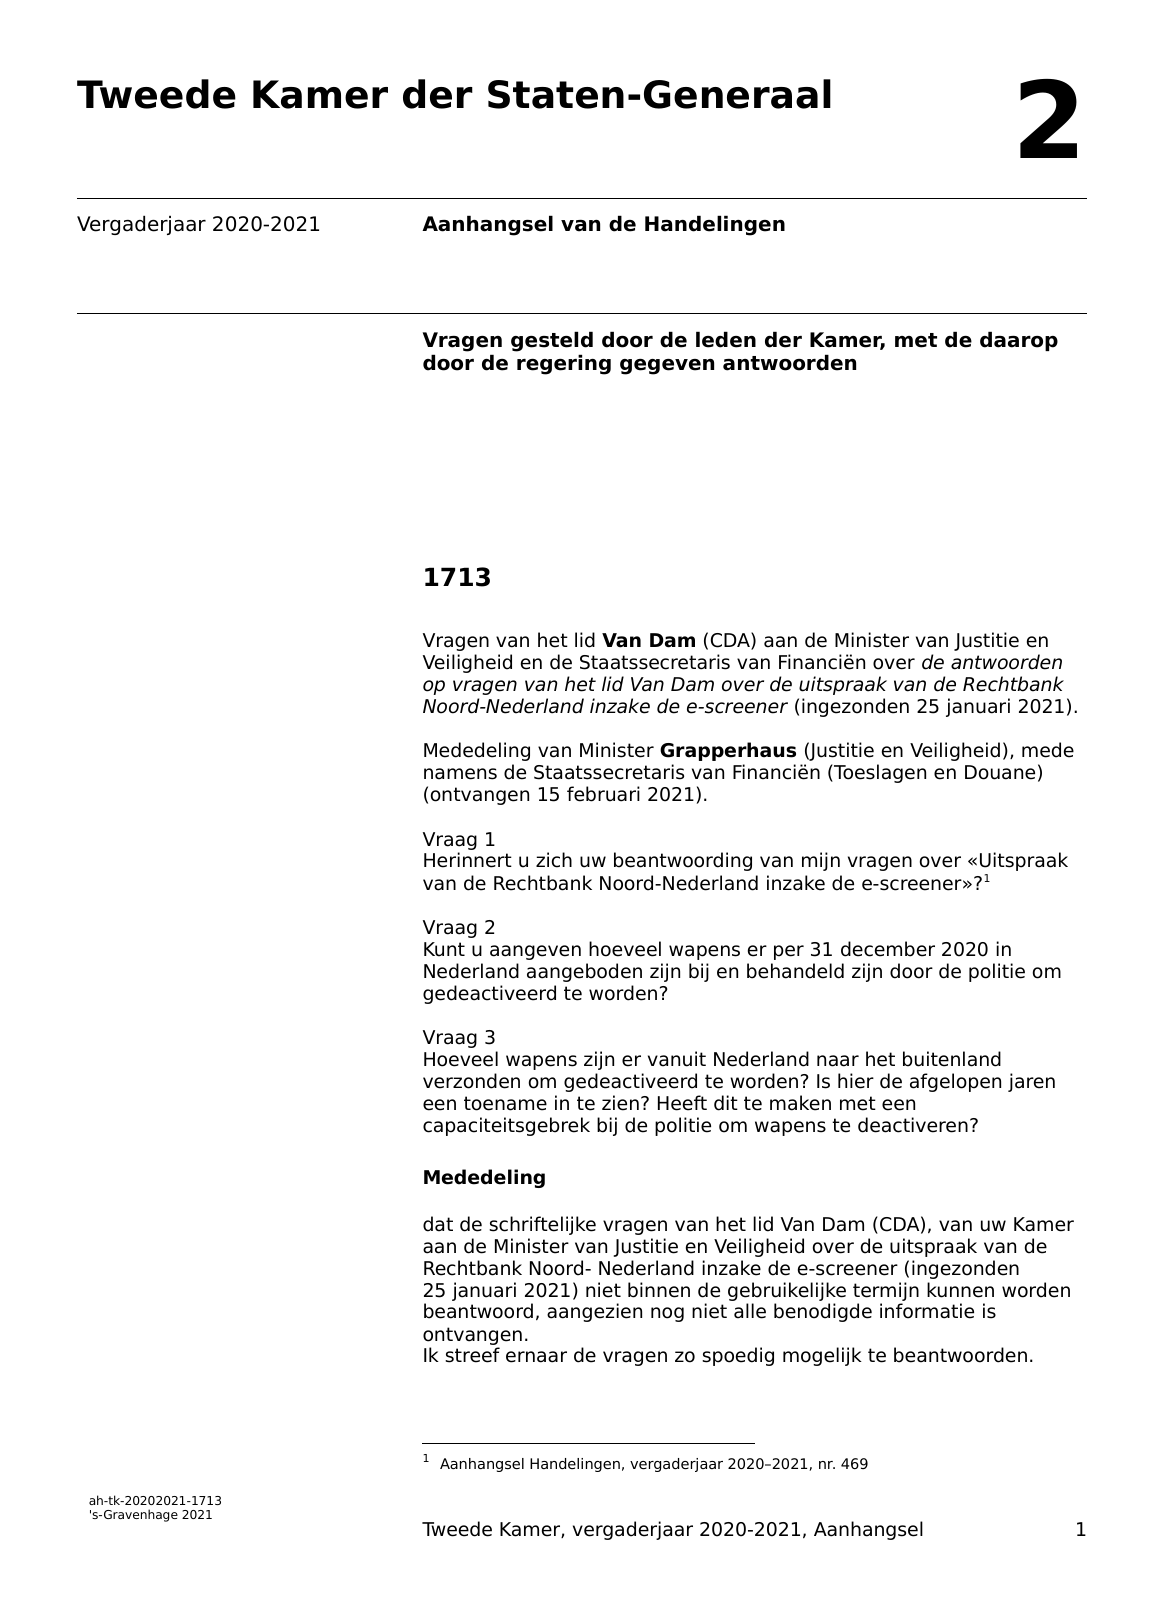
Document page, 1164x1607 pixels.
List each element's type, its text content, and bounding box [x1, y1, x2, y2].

text dat de schriftelijke vragen van het lid Van Dam (CDA), van uw Kamer aan de Minister van Justitie en Veiligheid over de uitspraak van de Rechtbank Noord- Nederland inzake de e-screener (ingezonden 25 januari 2021) niet binnen de gebruikelijke termijn kunnen worden beantwoord, aangezien nog niet alle benodigde informatie is ontvangen. [422, 1213, 1087, 1345]
text Vraag 1 [422, 828, 1087, 850]
text Mededeling van Minister Grapperhaus (Justitie en Veiligheid), mede namens de Staatssecretaris van Financiën (Toeslagen en Douane) (ontvangen 15 februari 2021). [422, 740, 1087, 806]
subtitle Mededeling [422, 1167, 1087, 1188]
table_cell Vragen gesteld door de leden der Kamer, met de daarop door de regering gegeven antwoorden [422, 314, 1087, 375]
table_cell Vergaderjaar 2020-2021 [77, 199, 422, 313]
text Herinnert u zich uw beantwoording van mijn vragen over «Uitspraak van de Rechtbank Noord-Nederland inzake de e-screener»? [422, 850, 1087, 894]
table_cell [77, 314, 422, 375]
table_header 2 [886, 59, 1087, 198]
text 1713 [422, 563, 1087, 592]
text Hoeveel wapens zijn er vanuit Nederland naar het buitenland verzonden om gedeactiveerd te worden? Is hier de afgelopen jaren een toename in te zien? Heeft dit te maken met een capaciteitsgebrek bij de politie om wapens te deactiveren? [422, 1049, 1087, 1137]
table_header Tweede Kamer der Staten-Generaal [77, 59, 886, 198]
table_cell Aanhangsel van de Handelingen [422, 199, 1087, 313]
text 's-Gravenhage 2021 [88, 1508, 323, 1522]
text Aanhangsel Handelingen, vergaderjaar 2020–2021, nr. 469 [422, 1452, 1087, 1474]
text Vragen van het lid Van Dam (CDA) aan de Minister van Justitie en Veiligheid en de Staatssecretaris van Financiën over de antwoorden op vragen van het lid Van Dam over de uitspraak van de Rechtbank Noord-Nederland inzake de e-screener (ingezonden 25 januari 2021). [422, 630, 1087, 718]
text Vraag 2 [422, 917, 1087, 938]
text Ik streef ernaar de vragen zo spoedig mogelijk te beantwoorden. [422, 1345, 1087, 1367]
text Vraag 3 [422, 1027, 1087, 1049]
text ah-tk-20202021-1713 [88, 1494, 323, 1508]
text Kunt u aangeven hoeveel wapens er per 31 december 2020 in Nederland aangeboden zijn bij en behandeld zijn door de politie om gedeactiveerd te worden? [422, 938, 1087, 1004]
